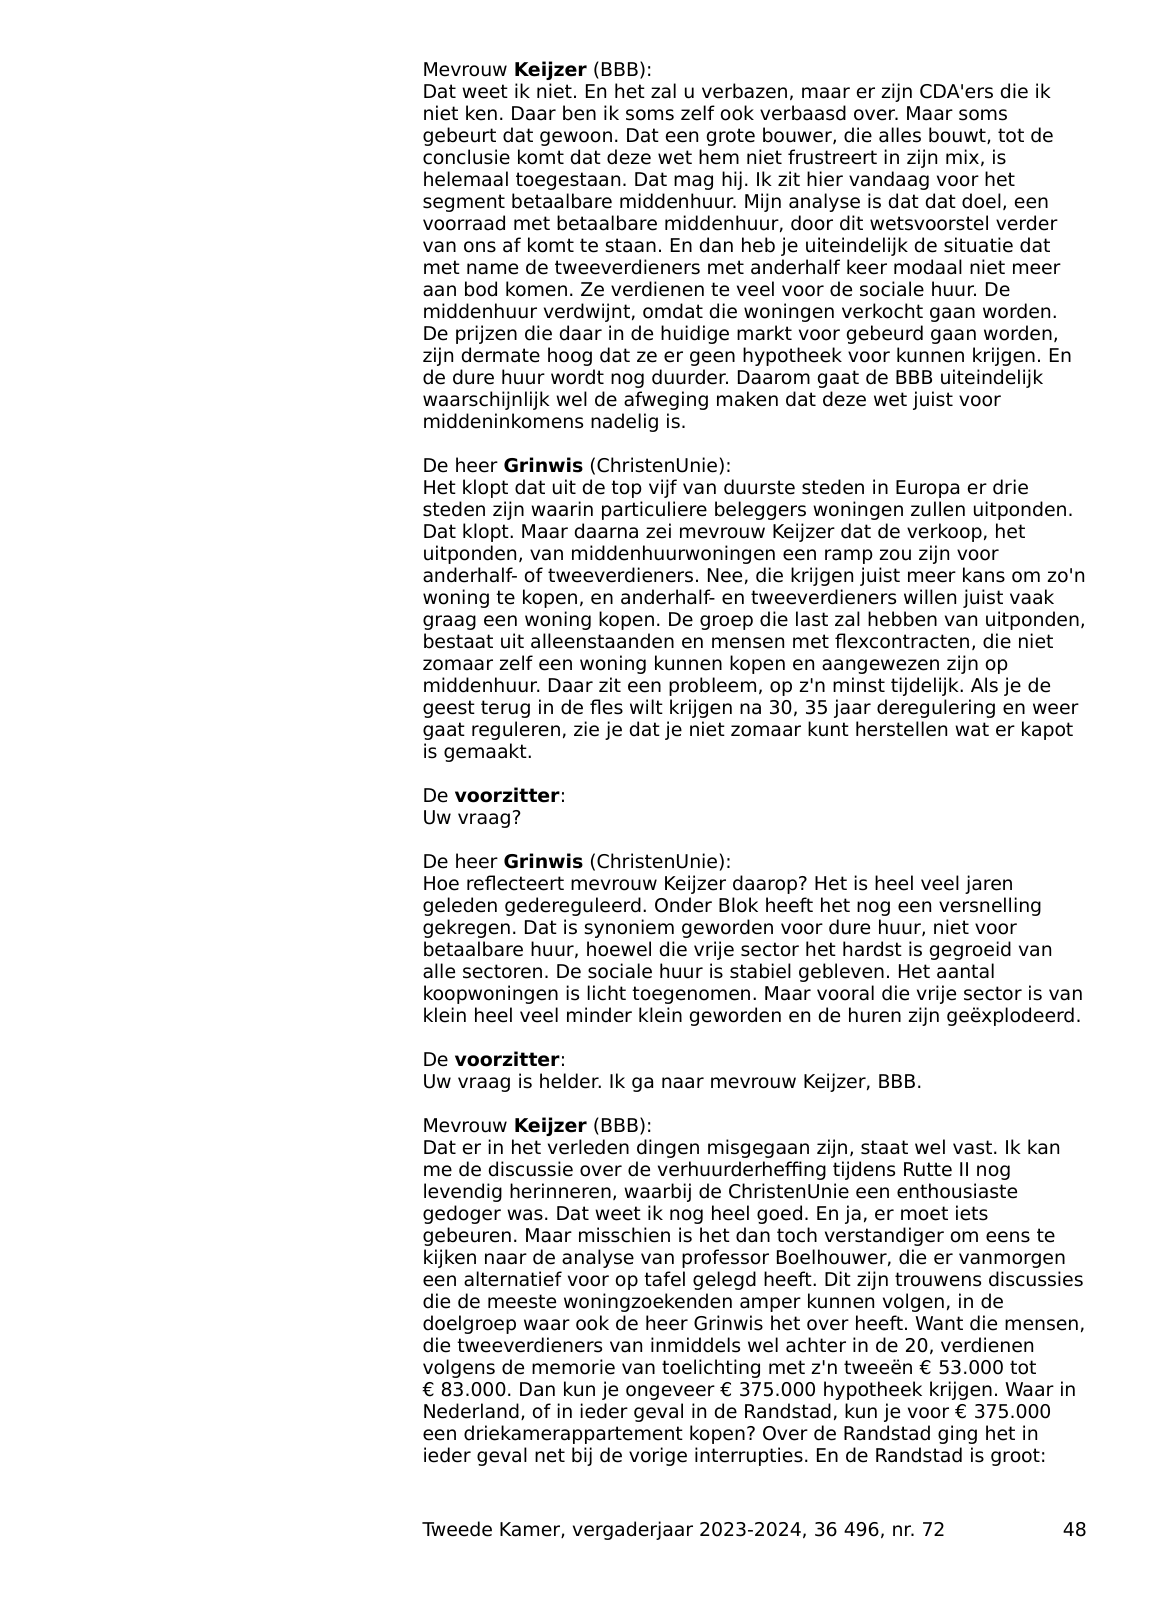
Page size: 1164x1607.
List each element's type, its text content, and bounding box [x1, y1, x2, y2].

text Mevrouw Keijzer (BBB): [422, 1115, 1087, 1137]
text De voorzitter: [422, 785, 1087, 807]
text Dat weet ik niet. En het zal u verbazen, maar er zijn CDA'ers die ik niet ken. Daar ben ik soms zelf ook verbaasd over. Maar soms gebeurt dat gewoon. Dat een grote bouwer, die alles bouwt, tot de conclusie komt dat deze wet hem niet frustreert in zijn mix, is helemaal toegestaan. Dat mag hij. Ik zit hier vandaag voor het segment betaalbare middenhuur. Mijn analyse is dat dat doel, een voorraad met betaalbare middenhuur, door dit wetsvoorstel verder van ons af komt te staan. En dan heb je uiteindelijk de situatie dat met name de tweeverdieners met anderhalf keer modaal niet meer aan bod komen. Ze verdienen te veel voor de sociale huur. De middenhuur verdwijnt, omdat die woningen verkocht gaan worden. De prijzen die daar in de huidige markt voor gebeurd gaan worden, zijn dermate hoog dat ze er geen hypotheek voor kunnen krijgen. En de dure huur wordt nog duurder. Daarom gaat de BBB uiteindelijk waarschijnlijk wel de afweging maken dat deze wet juist voor middeninkomens nadelig is. [422, 81, 1087, 433]
text Uw vraag is helder. Ik ga naar mevrouw Keijzer, BBB. [422, 1071, 1087, 1093]
text De heer Grinwis (ChristenUnie): [422, 851, 1087, 873]
text De heer Grinwis (ChristenUnie): [422, 455, 1087, 477]
text Mevrouw Keijzer (BBB): [422, 59, 1087, 81]
text Dat er in het verleden dingen misgegaan zijn, staat wel vast. Ik kan me de discussie over de verhuurderheffing tijdens Rutte II nog levendig herinneren, waarbij de ChristenUnie een enthousiaste gedoger was. Dat weet ik nog heel goed. En ja, er moet iets gebeuren. Maar misschien is het dan toch verstandiger om eens te kijken naar de analyse van professor Boelhouwer, die er vanmorgen een alternatief voor op tafel gelegd heeft. Dit zijn trouwens discussies die de meeste woningzoekenden amper kunnen volgen, in de doelgroep waar ook de heer Grinwis het over heeft. Want die mensen, die tweeverdieners van inmiddels wel achter in de 20, verdienen volgens de memorie van toelichting met z'n tweeën € 53.000 tot € 83.000. Dan kun je ongeveer € 375.000 hypotheek krijgen. Waar in Nederland, of in ieder geval in de Randstad, kun je voor € 375.000 een driekamerappartement kopen? Over de Randstad ging het in ieder geval net bij de vorige interrupties. En de Randstad is groot: [422, 1137, 1087, 1467]
text Het klopt dat uit de top vijf van duurste steden in Europa er drie steden zijn waarin particuliere beleggers woningen zullen uitponden. Dat klopt. Maar daarna zei mevrouw Keijzer dat de verkoop, het uitponden, van middenhuurwoningen een ramp zou zijn voor anderhalf- of tweeverdieners. Nee, die krijgen juist meer kans om zo'n woning te kopen, en anderhalf- en tweeverdieners willen juist vaak graag een woning kopen. De groep die last zal hebben van uitponden, bestaat uit alleenstaanden en mensen met flexcontracten, die niet zomaar zelf een woning kunnen kopen en aangewezen zijn op middenhuur. Daar zit een probleem, op z'n minst tijdelijk. Als je de geest terug in de fles wilt krijgen na 30, 35 jaar deregulering en weer gaat reguleren, zie je dat je niet zomaar kunt herstellen wat er kapot is gemaakt. [422, 477, 1087, 763]
text Uw vraag? [422, 807, 1087, 829]
text Hoe reflecteert mevrouw Keijzer daarop? Het is heel veel jaren geleden gedereguleerd. Onder Blok heeft het nog een versnelling gekregen. Dat is synoniem geworden voor dure huur, niet voor betaalbare huur, hoewel die vrije sector het hardst is gegroeid van alle sectoren. De sociale huur is stabiel gebleven. Het aantal koopwoningen is licht toegenomen. Maar vooral die vrije sector is van klein heel veel minder klein geworden en de huren zijn geëxplodeerd. [422, 873, 1087, 1027]
text De voorzitter: [422, 1049, 1087, 1071]
